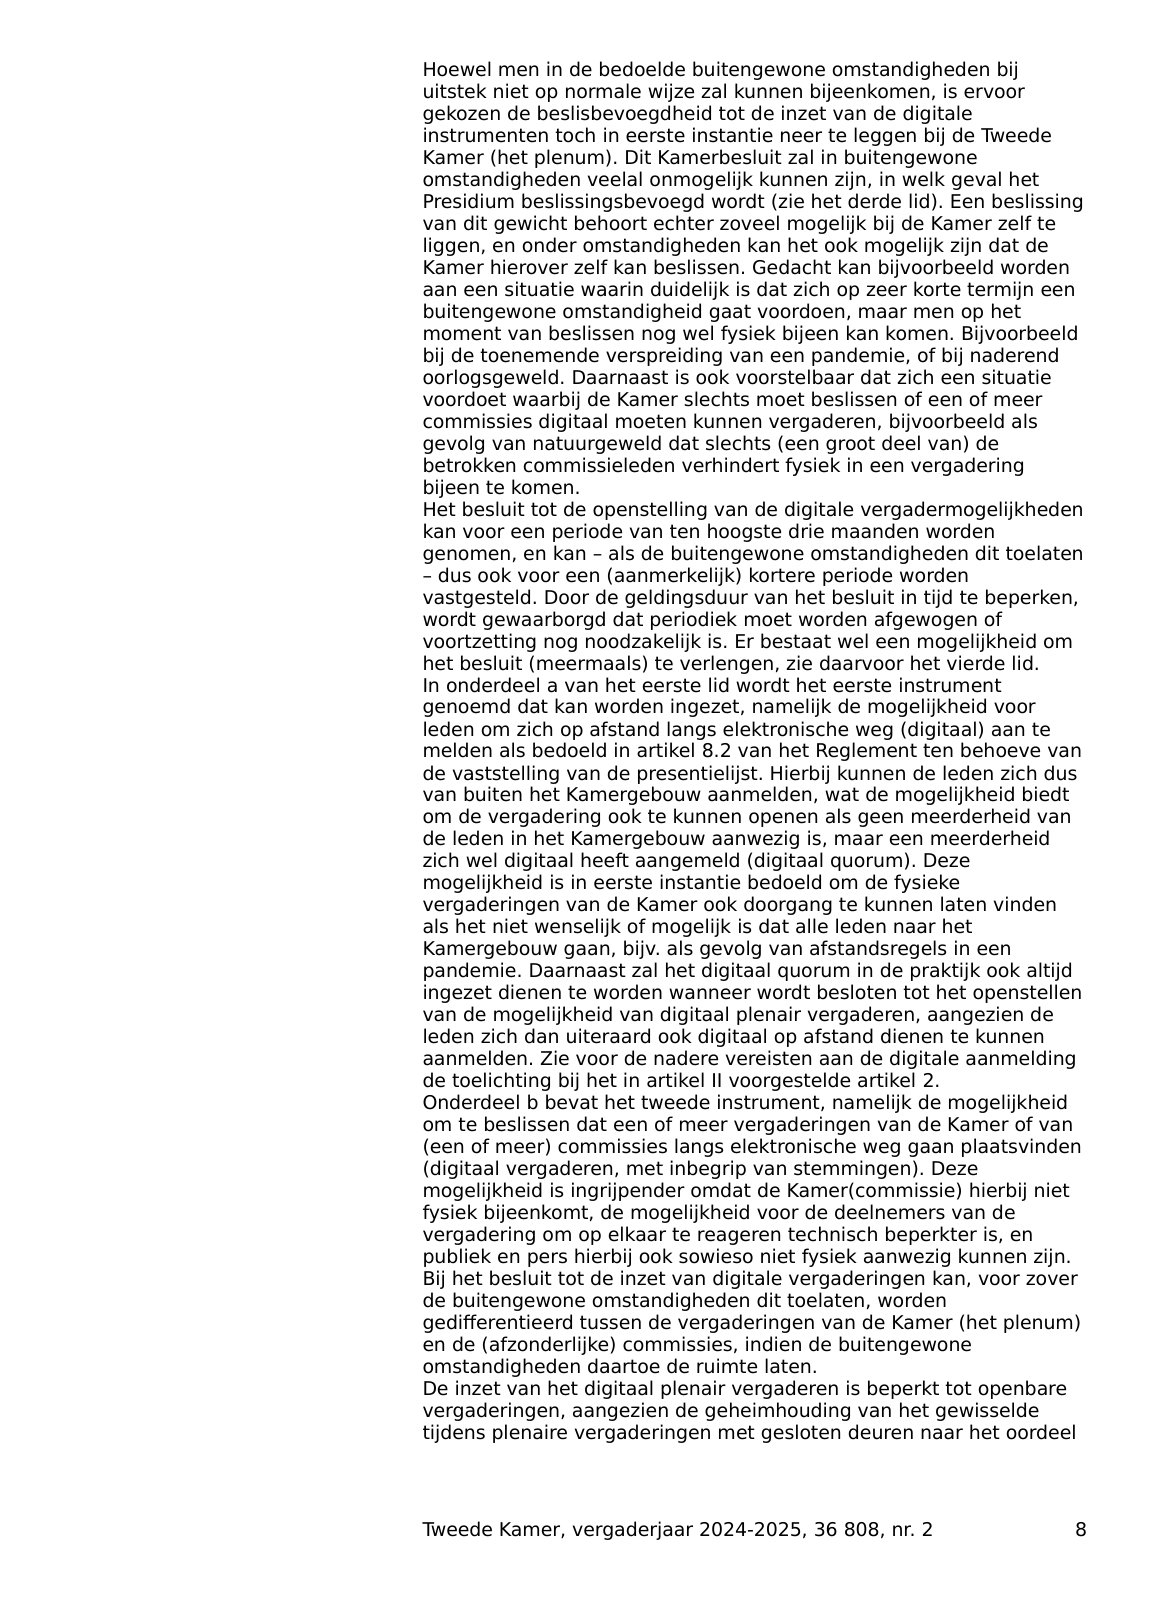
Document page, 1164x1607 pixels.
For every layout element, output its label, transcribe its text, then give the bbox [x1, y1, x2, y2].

text Onderdeel b bevat het tweede instrument, namelijk de mogelijkheid om te beslissen dat een of meer vergaderingen van de Kamer of van (een of meer) commissies langs elektronische weg gaan plaatsvinden (digitaal vergaderen, met inbegrip van stemmingen). Deze mogelijkheid is ingrijpender omdat de Kamer(commissie) hierbij niet fysiek bijeenkomt, de mogelijkheid voor de deelnemers van de vergadering om op elkaar te reageren technisch beperkter is, en publiek en pers hierbij ook sowieso niet fysiek aanwezig kunnen zijn. [422, 1092, 1087, 1268]
text In onderdeel a van het eerste lid wordt het eerste instrument genoemd dat kan worden ingezet, namelijk de mogelijkheid voor leden om zich op afstand langs elektronische weg (digitaal) aan te melden als bedoeld in artikel 8.2 van het Reglement ten behoeve van de vaststelling van de presentielijst. Hierbij kunnen de leden zich dus van buiten het Kamergebouw aanmelden, wat de mogelijkheid biedt om de vergadering ook te kunnen openen als geen meerderheid van de leden in het Kamergebouw aanwezig is, maar een meerderheid zich wel digitaal heeft aangemeld (digitaal quorum). Deze mogelijkheid is in eerste instantie bedoeld om de fysieke vergaderingen van de Kamer ook doorgang te kunnen laten vinden als het niet wenselijk of mogelijk is dat alle leden naar het Kamergebouw gaan, bijv. als gevolg van afstandsregels in een pandemie. Daarnaast zal het digitaal quorum in de praktijk ook altijd ingezet dienen te worden wanneer wordt besloten tot het openstellen van de mogelijkheid van digitaal plenair vergaderen, aangezien de leden zich dan uiteraard ook digitaal op afstand dienen te kunnen aanmelden. Zie voor de nadere vereisten aan de digitale aanmelding de toelichting bij het in artikel II voorgestelde artikel 2. [422, 674, 1087, 1092]
text Hoewel men in de bedoelde buitengewone omstandigheden bij uitstek niet op normale wijze zal kunnen bijeenkomen, is ervoor gekozen de beslisbevoegdheid tot de inzet van de digitale instrumenten toch in eerste instantie neer te leggen bij de Tweede Kamer (het plenum). Dit Kamerbesluit zal in buitengewone omstandigheden veelal onmogelijk kunnen zijn, in welk geval het Presidium beslissingsbevoegd wordt (zie het derde lid). Een beslissing van dit gewicht behoort echter zoveel mogelijk bij de Kamer zelf te liggen, en onder omstandigheden kan het ook mogelijk zijn dat de Kamer hierover zelf kan beslissen. Gedacht kan bijvoorbeeld worden aan een situatie waarin duidelijk is dat zich op zeer korte termijn een buitengewone omstandigheid gaat voordoen, maar men op het moment van beslissen nog wel fysiek bijeen kan komen. Bijvoorbeeld bij de toenemende verspreiding van een pandemie, of bij naderend oorlogsgeweld. Daarnaast is ook voorstelbaar dat zich een situatie voordoet waarbij de Kamer slechts moet beslissen of een of meer commissies digitaal moeten kunnen vergaderen, bijvoorbeeld als gevolg van natuurgeweld dat slechts (een groot deel van) de betrokken commissieleden verhindert fysiek in een vergadering bijeen te komen. [422, 59, 1087, 499]
text Bij het besluit tot de inzet van digitale vergaderingen kan, voor zover de buitengewone omstandigheden dit toelaten, worden gedifferentieerd tussen de vergaderingen van de Kamer (het plenum) en de (afzonderlijke) commissies, indien de buitengewone omstandigheden daartoe de ruimte laten. [422, 1268, 1087, 1378]
text De inzet van het digitaal plenair vergaderen is beperkt tot openbare vergaderingen, aangezien de geheimhouding van het gewisselde tijdens plenaire vergaderingen met gesloten deuren naar het oordeel [422, 1378, 1087, 1444]
text Het besluit tot de openstelling van de digitale vergadermogelijkheden kan voor een periode van ten hoogste drie maanden worden genomen, en kan – als de buitengewone omstandigheden dit toelaten – dus ook voor een (aanmerkelijk) kortere periode worden vastgesteld. Door de geldingsduur van het besluit in tijd te beperken, wordt gewaarborgd dat periodiek moet worden afgewogen of voortzetting nog noodzakelijk is. Er bestaat wel een mogelijkheid om het besluit (meermaals) te verlengen, zie daarvoor het vierde lid. [422, 499, 1087, 674]
